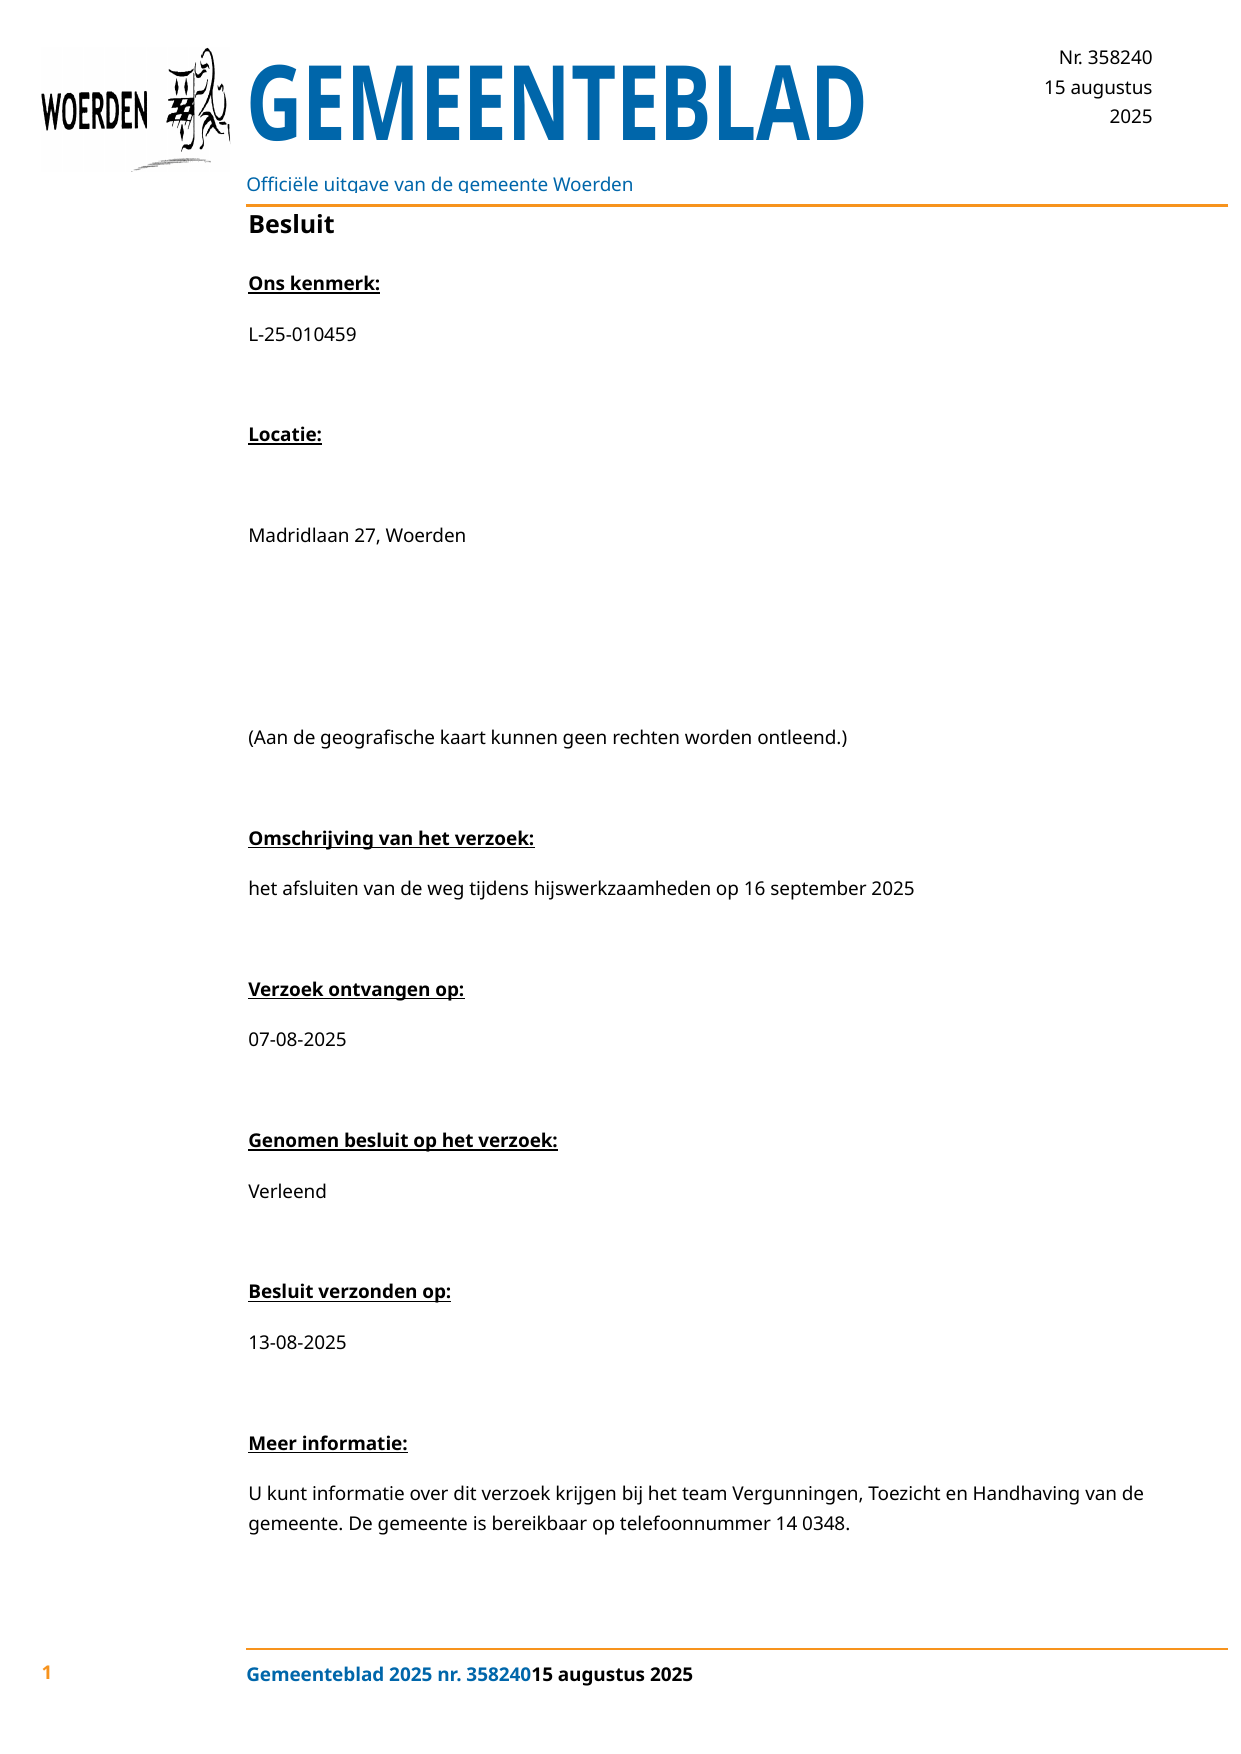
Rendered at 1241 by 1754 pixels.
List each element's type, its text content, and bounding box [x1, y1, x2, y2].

text Verleend [248, 1178, 1152, 1203]
text 07-08-2025 [248, 1027, 1152, 1052]
text Besluit [248, 207, 1152, 241]
text Genomen besluit op het verzoek: [248, 1127, 1152, 1153]
text Ons kenmerk: [248, 270, 1152, 296]
text Locatie: [248, 422, 1152, 447]
text Verzoek ontvangen op: [248, 976, 1152, 1002]
text L-25-010459 [248, 321, 1152, 346]
text het afsluiten van de weg tijdens hijswerkzaamheden op 16 september 2025 [248, 875, 1152, 901]
text Madridlaan 27, Woerden [248, 522, 1152, 548]
text 13-08-2025 [248, 1329, 1152, 1355]
text U kunt informatie over dit verzoek krijgen bij het team Vergunningen, Toezicht en Handhaving van de gemeente. De gemeente is bereikbaar op telefoonnummer 14 0348. [248, 1480, 1152, 1536]
text (Aan de geografische kaart kunnen geen rechten worden ontleend.) [248, 724, 1152, 750]
text Omschrijving van het verzoek: [248, 825, 1152, 851]
text Besluit verzonden op: [248, 1279, 1152, 1304]
text Meer informatie: [248, 1430, 1152, 1456]
picture [41, 47, 231, 172]
